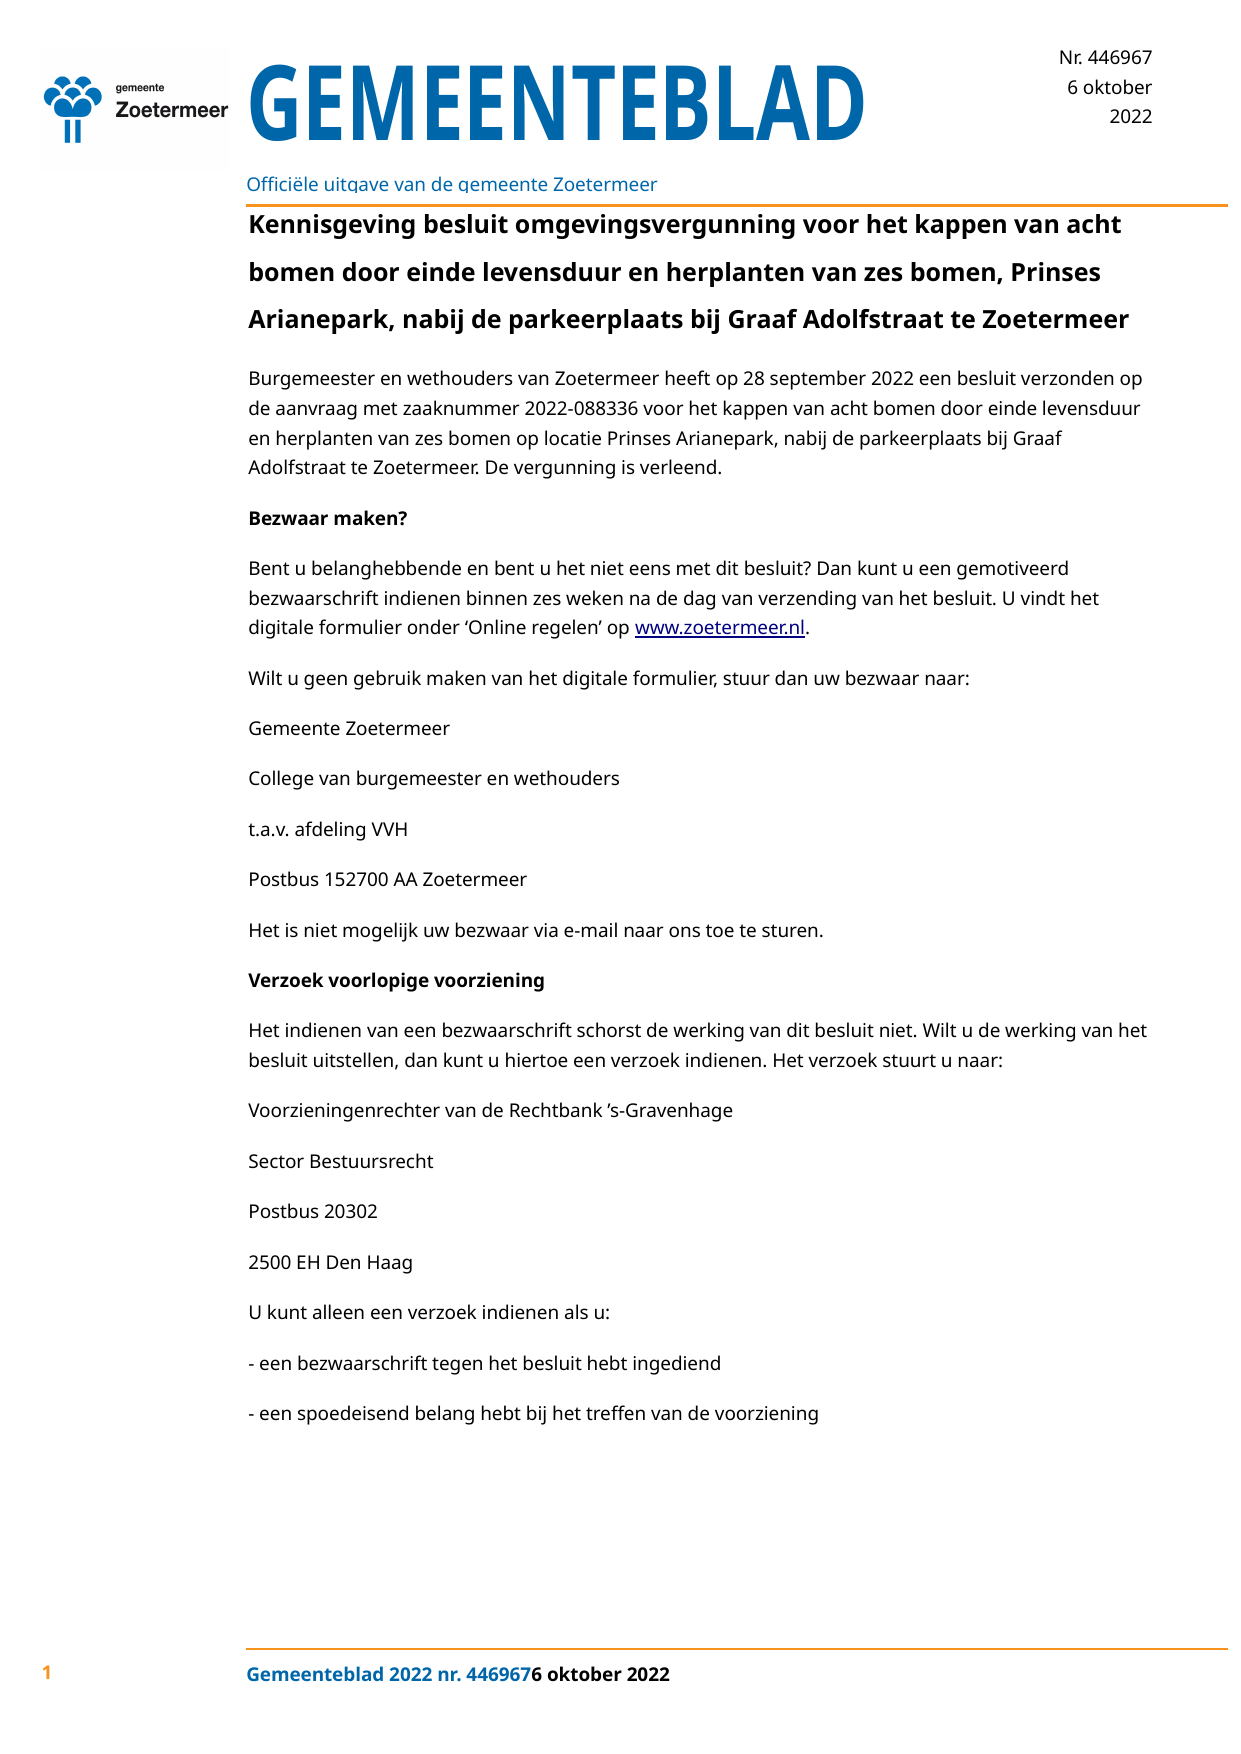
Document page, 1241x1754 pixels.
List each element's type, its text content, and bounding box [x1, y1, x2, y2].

text Postbus 20302 [248, 1198, 1152, 1224]
text College van burgemeester en wethouders [248, 766, 1152, 791]
text Postbus 152700 AA Zoetermeer [248, 866, 1152, 892]
text Het indienen van een bezwaarschrift schorst de werking van dit besluit niet. Wilt u de werking van het besluit uitstellen, dan kunt u hiertoe een verzoek indienen. Het verzoek stuurt u naar: [248, 1018, 1152, 1073]
text Kennisgeving besluit omgevingsvergunning voor het kappen van acht bomen door einde levensduur en herplanten van zes bomen, Prinses Arianepark, nabij de parkeerplaats bij Graaf Adolfstraat te Zoetermeer [248, 207, 1152, 336]
text Sector Bestuursrecht [248, 1148, 1152, 1174]
text Bent u belanghebbende en bent u het niet eens met dit besluit? Dan kunt u een gemotiveerd bezwaarschrift indienen binnen zes weken na de dag van verzending van het besluit. U vindt het digitale formulier onder ‘Online regelen’ op www.zoetermeer.nl. [248, 555, 1152, 640]
text U kunt alleen een verzoek indienen als u: [248, 1299, 1152, 1325]
text Gemeente Zoetermeer [248, 715, 1152, 741]
text - een bezwaarschrift tegen het besluit hebt ingediend [248, 1350, 1152, 1375]
text Burgemeester en wethouders van Zoetermeer heeft op 28 september 2022 een besluit verzonden op de aanvraag met zaaknummer 2022-088336 voor het kappen van acht bomen door einde levensduur en herplanten van zes bomen op locatie Prinses Arianepark, nabij de parkeerplaats bij Graaf Adolfstraat te Zoetermeer. De vergunning is verleend. [248, 366, 1152, 480]
text Het is niet mogelijk uw bezwaar via e-mail naar ons toe te sturen. [248, 917, 1152, 942]
text Verzoek voorlopige voorziening [248, 967, 1152, 993]
picture [41, 47, 231, 172]
text - een spoedeisend belang hebt bij het treffen van de voorziening [248, 1400, 1152, 1426]
text Voorzieningenrechter van de Rechtbank ’s-Gravenhage [248, 1098, 1152, 1123]
text Bezwaar maken? [248, 505, 1152, 530]
text t.a.v. afdeling VVH [248, 816, 1152, 842]
text 2500 EH Den Haag [248, 1249, 1152, 1274]
text Wilt u geen gebruik maken van het digitale formulier, stuur dan uw bezwaar naar: [248, 665, 1152, 690]
